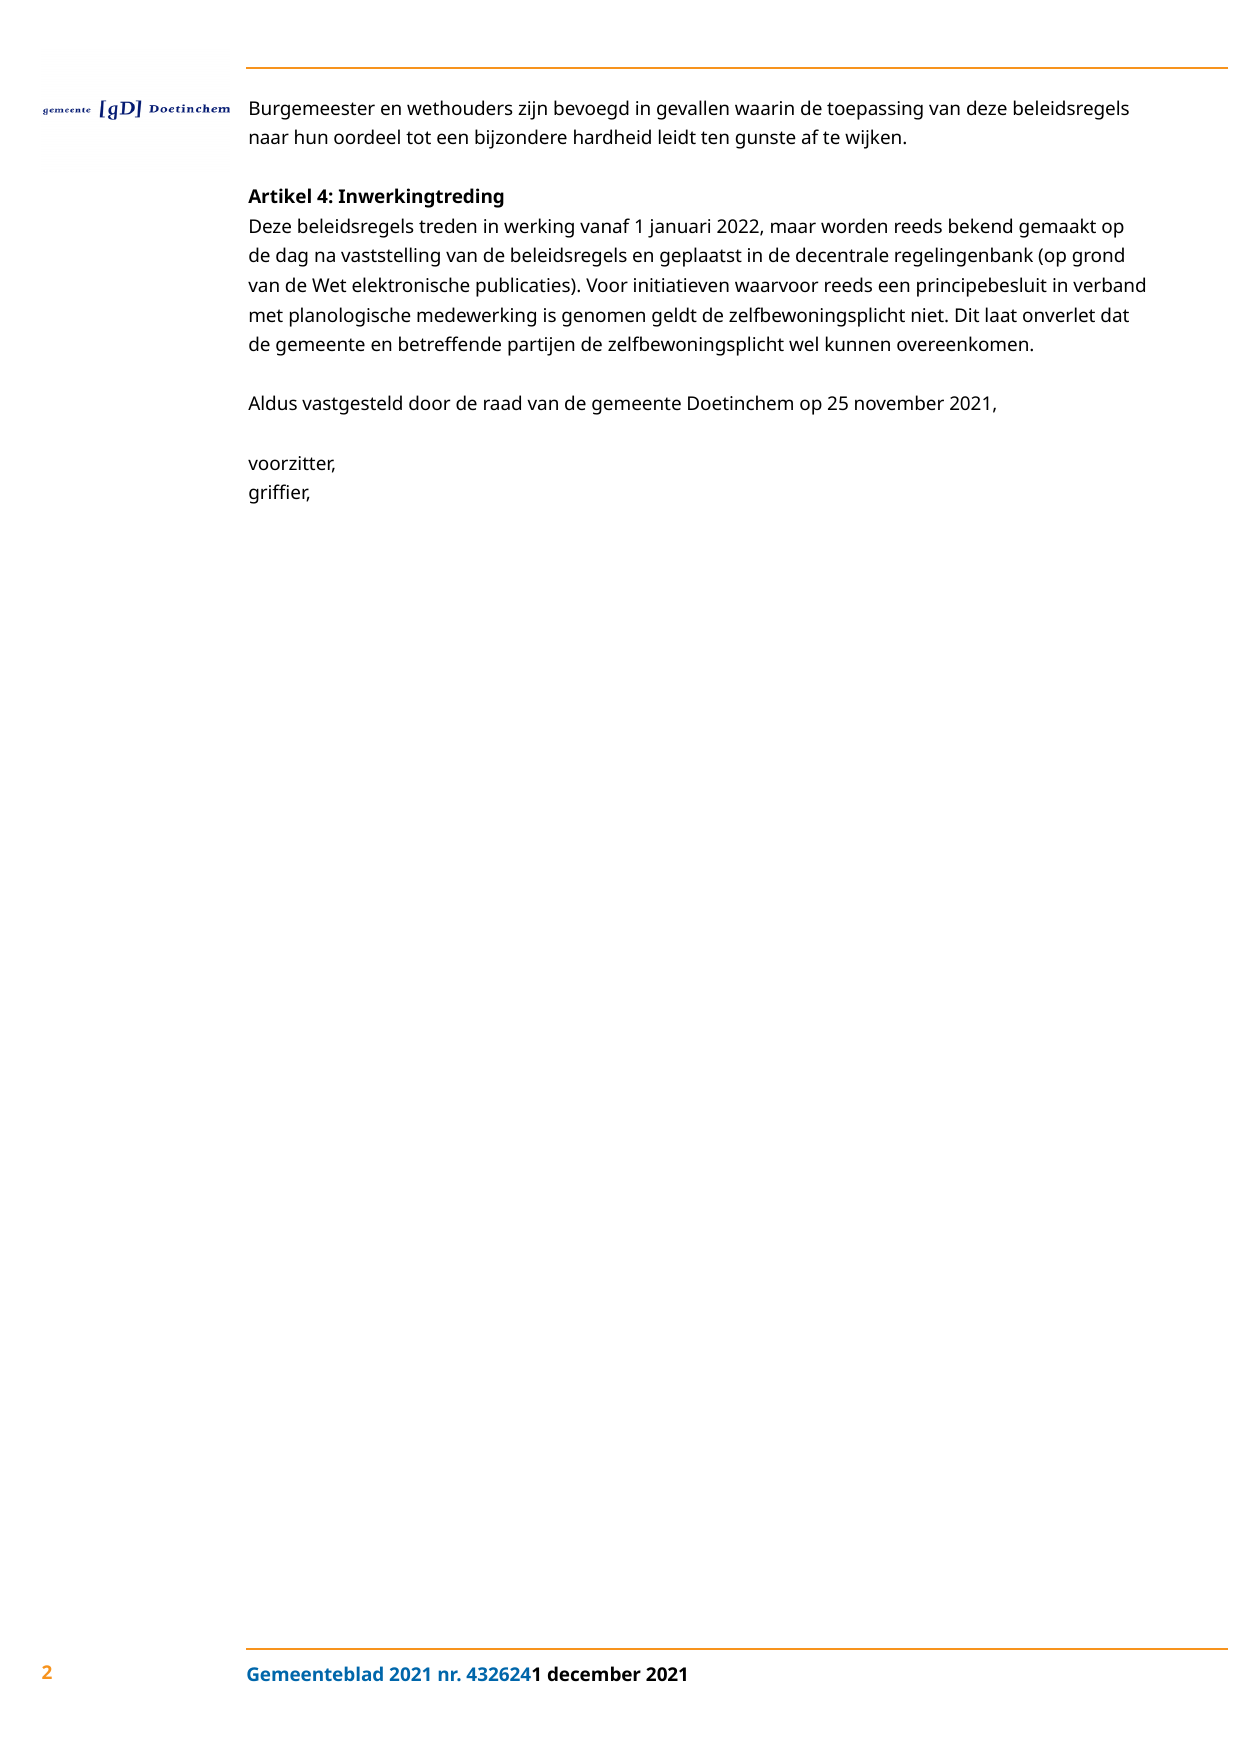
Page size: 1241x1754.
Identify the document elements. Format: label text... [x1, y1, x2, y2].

text Aldus vastgesteld door de raad van de gemeente Doetinchem op 25 november 2021, [248, 391, 1152, 416]
text Deze beleidsregels treden in werking vanaf 1 januari 2022, maar worden reeds bekend gemaakt op de dag na vaststelling van de beleidsregels en geplaatst in de decentrale regelingenbank (op grond van de Wet elektronische publicaties). Voor initiatieven waarvoor reeds een principebesluit in verband met planologische medewerking is genomen geldt de zelfbewoningsplicht niet. Dit laat onverlet dat de gemeente en betreffende partijen de zelfbewoningsplicht wel kunnen overeenkomen. [248, 213, 1152, 357]
text Burgemeester en wethouders zijn bevoegd in gevallen waarin de toepassing van deze beleidsregels naar hun oordeel tot een bijzondere hardheid leidt ten gunste af te wijken. [248, 95, 1152, 150]
picture [41, 47, 231, 172]
text voorzitter, [248, 450, 1152, 476]
text Artikel 4: Inwerkingtreding [248, 183, 1152, 209]
text griffier, [248, 479, 1152, 505]
